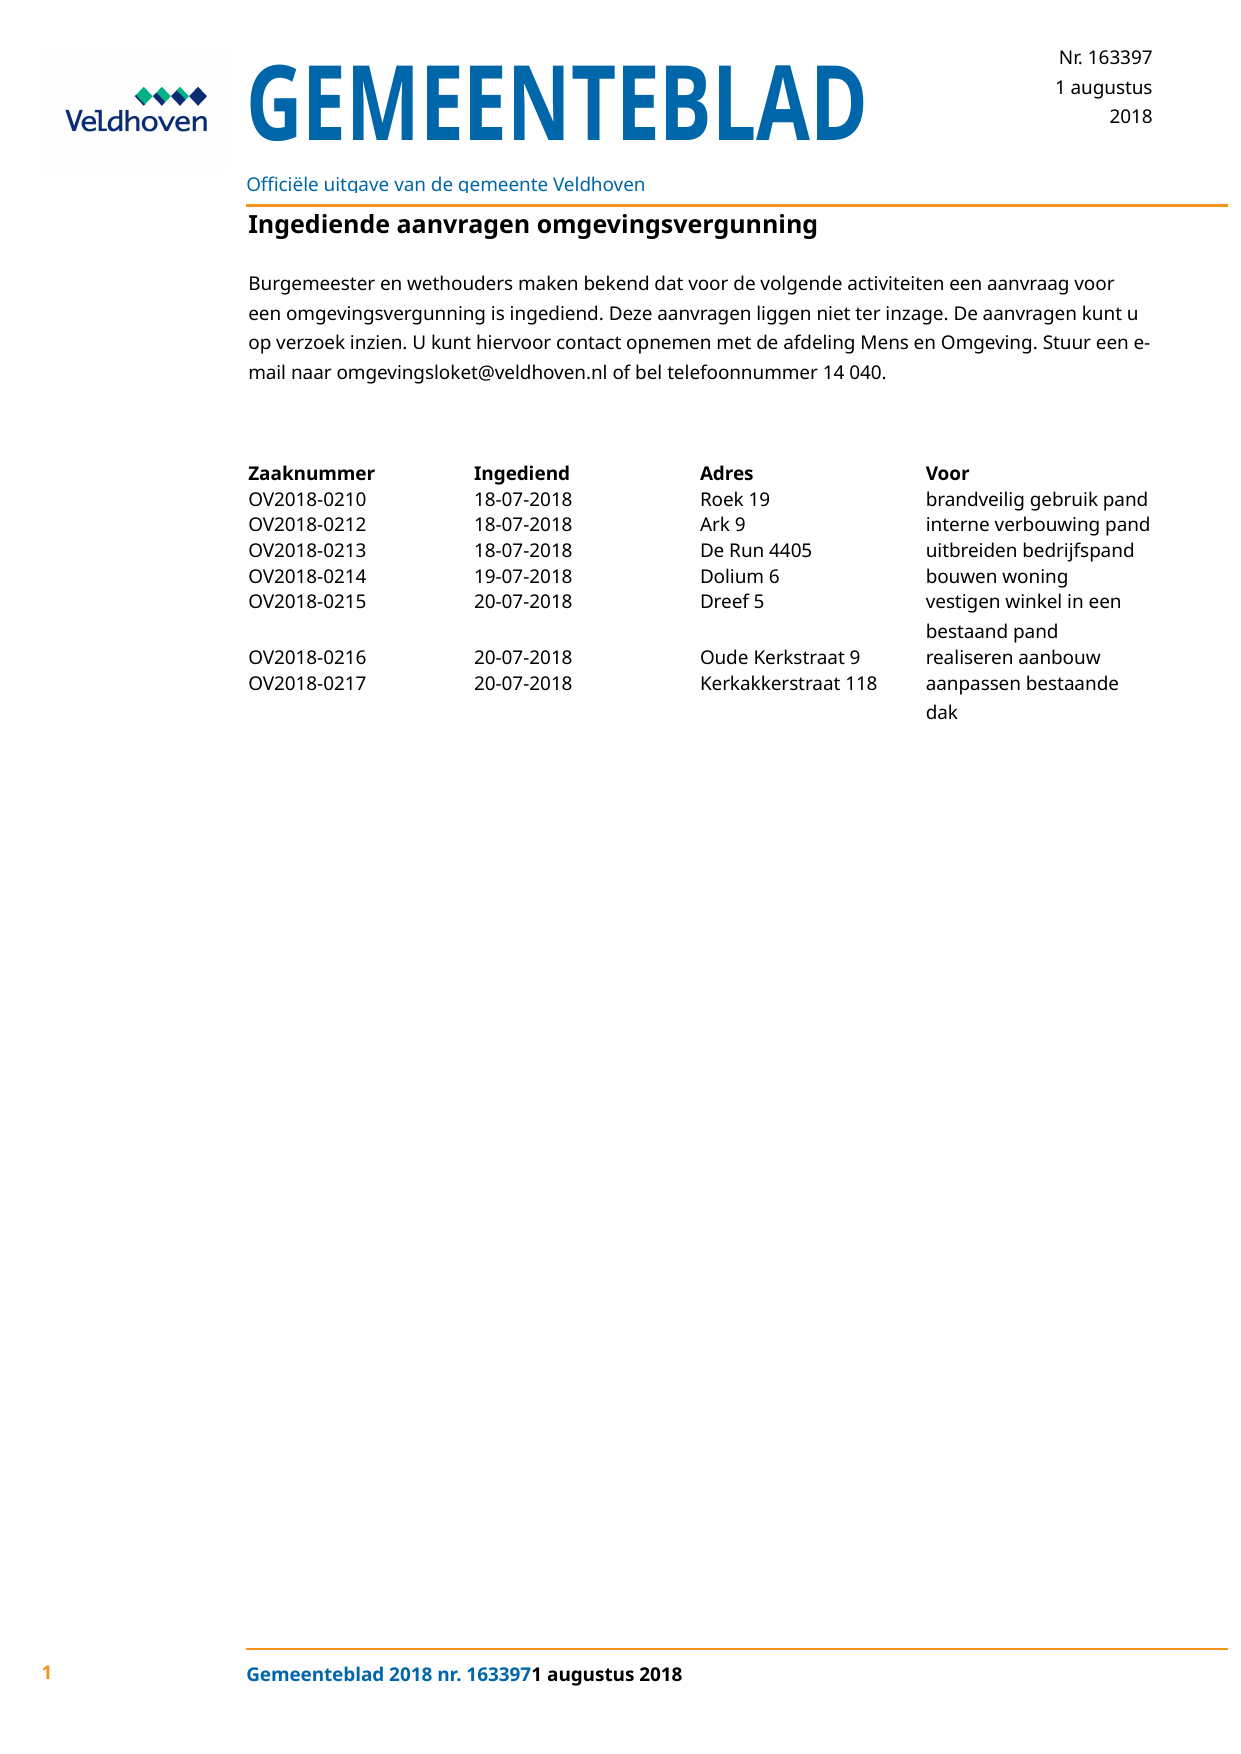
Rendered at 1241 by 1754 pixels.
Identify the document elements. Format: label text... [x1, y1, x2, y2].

table_cell 18-07-2018 [474, 511, 700, 537]
text Burgemeester en wethouders maken bekend dat voor de volgende activiteiten een aanvraag voor een omgevingsvergunning is ingediend. Deze aanvragen liggen niet ter inzage. De aanvragen kunt u op verzoek inzien. U kunt hiervoor contact opnemen met de afdeling Mens en Omgeving. Stuur een e-mail naar omgevingsloket@veldhoven.nl of bel telefoonnummer 14 040. [248, 270, 1152, 385]
table_header Zaaknummer [248, 460, 474, 486]
table_cell 20-07-2018 [474, 589, 700, 644]
table_cell 19-07-2018 [474, 563, 700, 589]
table_cell aanpassen bestaande dak [926, 670, 1152, 725]
table_cell OV2018-0212 [248, 511, 474, 537]
table_cell 20-07-2018 [474, 644, 700, 670]
table_cell realiseren aanbouw [926, 644, 1152, 670]
table_cell OV2018-0213 [248, 537, 474, 563]
table_cell OV2018-0214 [248, 563, 474, 589]
table_cell bouwen woning [926, 563, 1152, 589]
picture [41, 47, 231, 172]
table_cell 20-07-2018 [474, 670, 700, 725]
text Ingediende aanvragen omgevingsvergunning [248, 207, 1152, 241]
table_cell interne verbouwing pand [926, 511, 1152, 537]
table_cell OV2018-0217 [248, 670, 474, 725]
table_header Ingediend [474, 460, 700, 486]
table_cell 18-07-2018 [474, 537, 700, 563]
table_cell 18-07-2018 [474, 486, 700, 511]
table_header Voor [926, 460, 1152, 486]
table_cell OV2018-0215 [248, 589, 474, 644]
table_cell Ark 9 [700, 511, 926, 537]
table_cell vestigen winkel in een bestaand pand [926, 589, 1152, 644]
table_cell OV2018-0210 [248, 486, 474, 511]
table_cell Oude Kerkstraat 9 [700, 644, 926, 670]
table_cell uitbreiden bedrijfspand [926, 537, 1152, 563]
table_cell Kerkakkerstraat 118 [700, 670, 926, 725]
table_cell OV2018-0216 [248, 644, 474, 670]
table_header Adres [700, 460, 926, 486]
table_cell brandveilig gebruik pand [926, 486, 1152, 511]
table_cell De Run 4405 [700, 537, 926, 563]
table_cell Roek 19 [700, 486, 926, 511]
table_cell Dolium 6 [700, 563, 926, 589]
table_cell Dreef 5 [700, 589, 926, 644]
